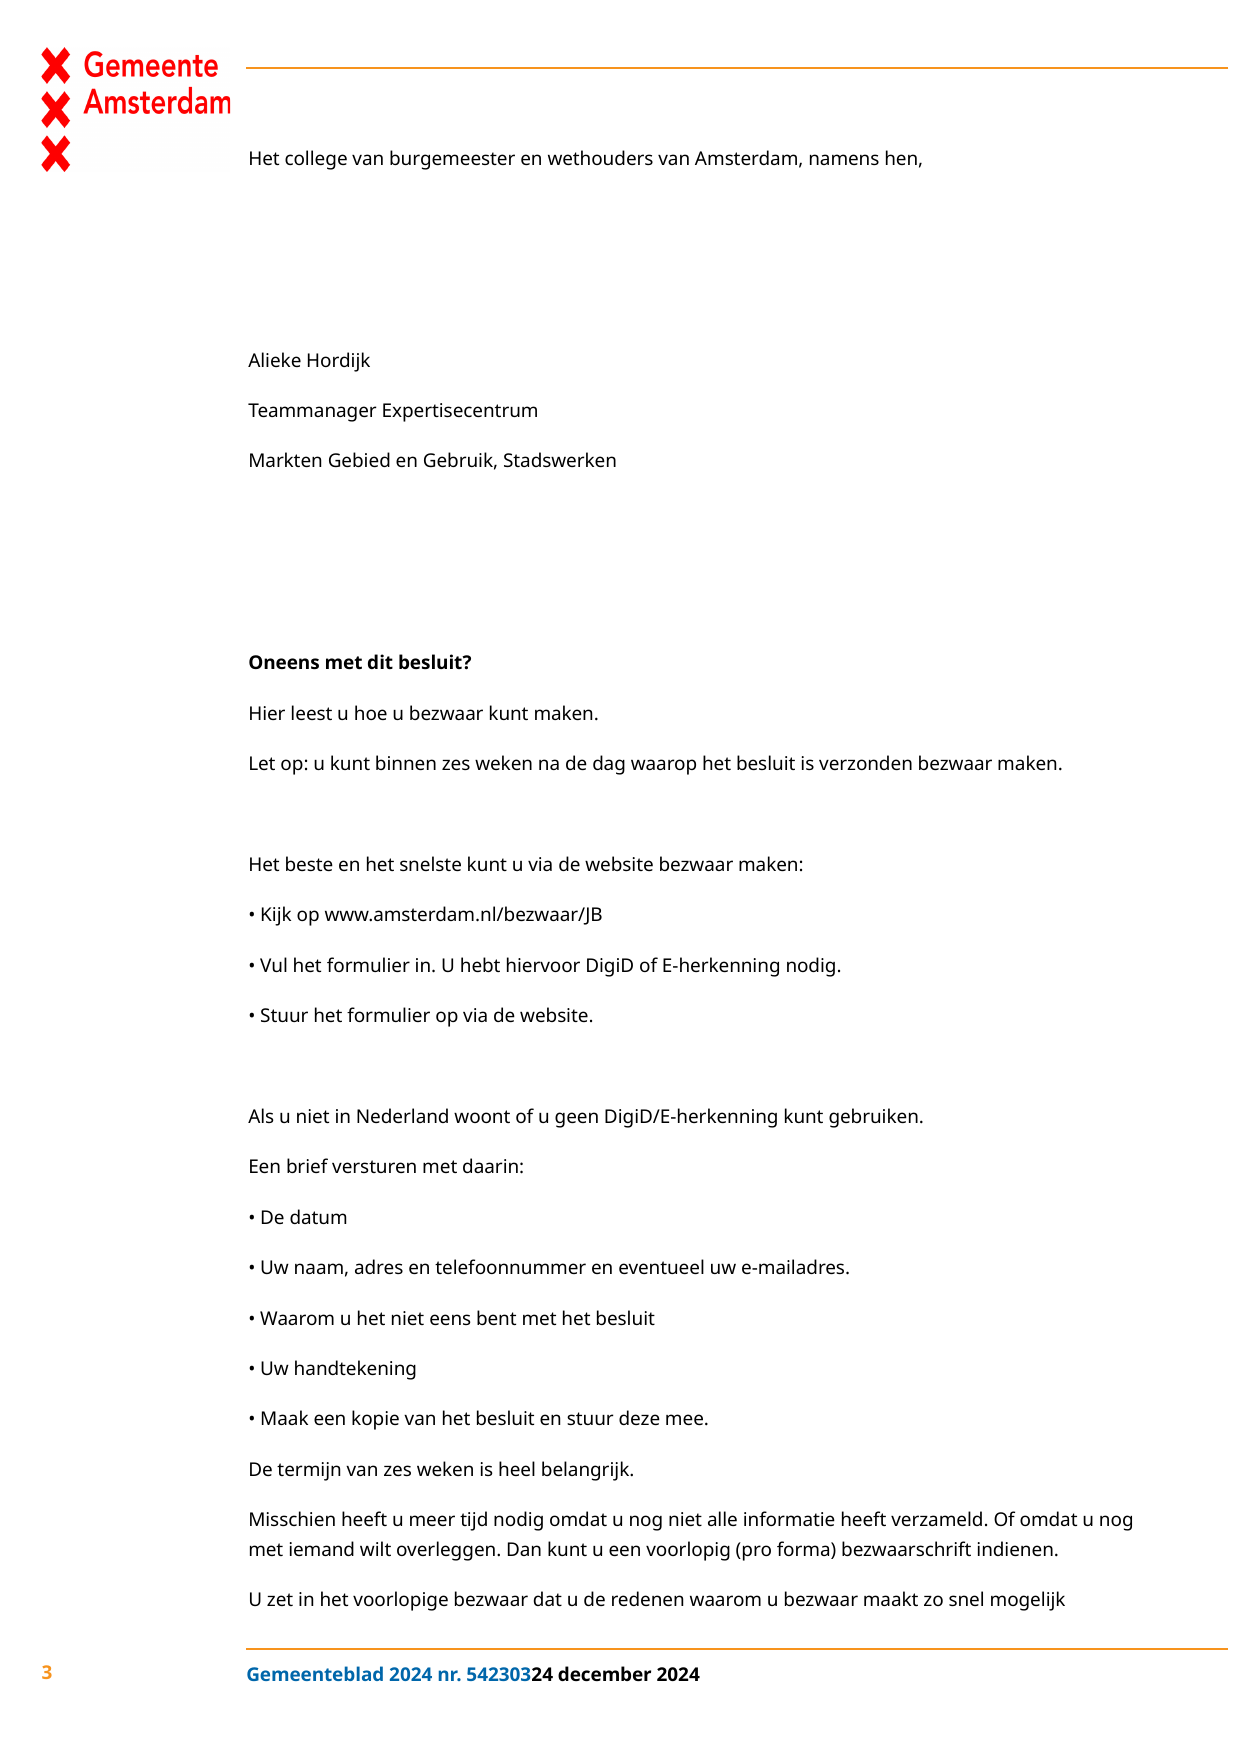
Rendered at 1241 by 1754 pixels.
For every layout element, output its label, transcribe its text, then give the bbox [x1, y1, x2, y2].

text • Vul het formulier in. U hebt hiervoor DigiD of E-herkenning nodig. [248, 952, 1152, 978]
text Markten Gebied en Gebruik, Stadswerken [248, 448, 1152, 473]
text Als u niet in Nederland woont of u geen DigiD/E-herkenning kunt gebruiken. [248, 1103, 1152, 1129]
text Het beste en het snelste kunt u via de website bezwaar maken: [248, 851, 1152, 877]
text De termijn van zes weken is heel belangrijk. [248, 1456, 1152, 1482]
text Een brief versturen met daarin: [248, 1153, 1152, 1179]
text Misschien heeft u meer tijd nodig omdat u nog niet alle informatie heeft verzameld. Of omdat u nog met iemand wilt overleggen. Dan kunt u een voorlopig (pro forma) bezwaarschrift indienen. [248, 1506, 1152, 1562]
text • Maak een kopie van het besluit en stuur deze mee. [248, 1406, 1152, 1431]
text • De datum [248, 1204, 1152, 1230]
text Het college van burgemeester en wethouders van Amsterdam, namens hen, [248, 145, 1152, 171]
text • Uw handtekening [248, 1355, 1152, 1381]
text Let op: u kunt binnen zes weken na de dag waarop het besluit is verzonden bezwaar maken. [248, 750, 1152, 776]
text Oneens met dit besluit? [248, 649, 1152, 675]
text • Waarom u het niet eens bent met het besluit [248, 1305, 1152, 1331]
text Teammanager Expertisecentrum [248, 397, 1152, 423]
text Alieke Hordijk [248, 347, 1152, 373]
text • Stuur het formulier op via de website. [248, 1002, 1152, 1028]
text U zet in het voorlopige bezwaar dat u de redenen waarom u bezwaar maakt zo snel mogelijk [248, 1586, 1152, 1612]
text Hier leest u hoe u bezwaar kunt maken. [248, 700, 1152, 726]
text • Kijk op www.amsterdam.nl/bezwaar/JB [248, 901, 1152, 927]
picture [41, 47, 231, 172]
text • Uw naam, adres en telefoonnummer en eventueel uw e-mailadres. [248, 1254, 1152, 1280]
